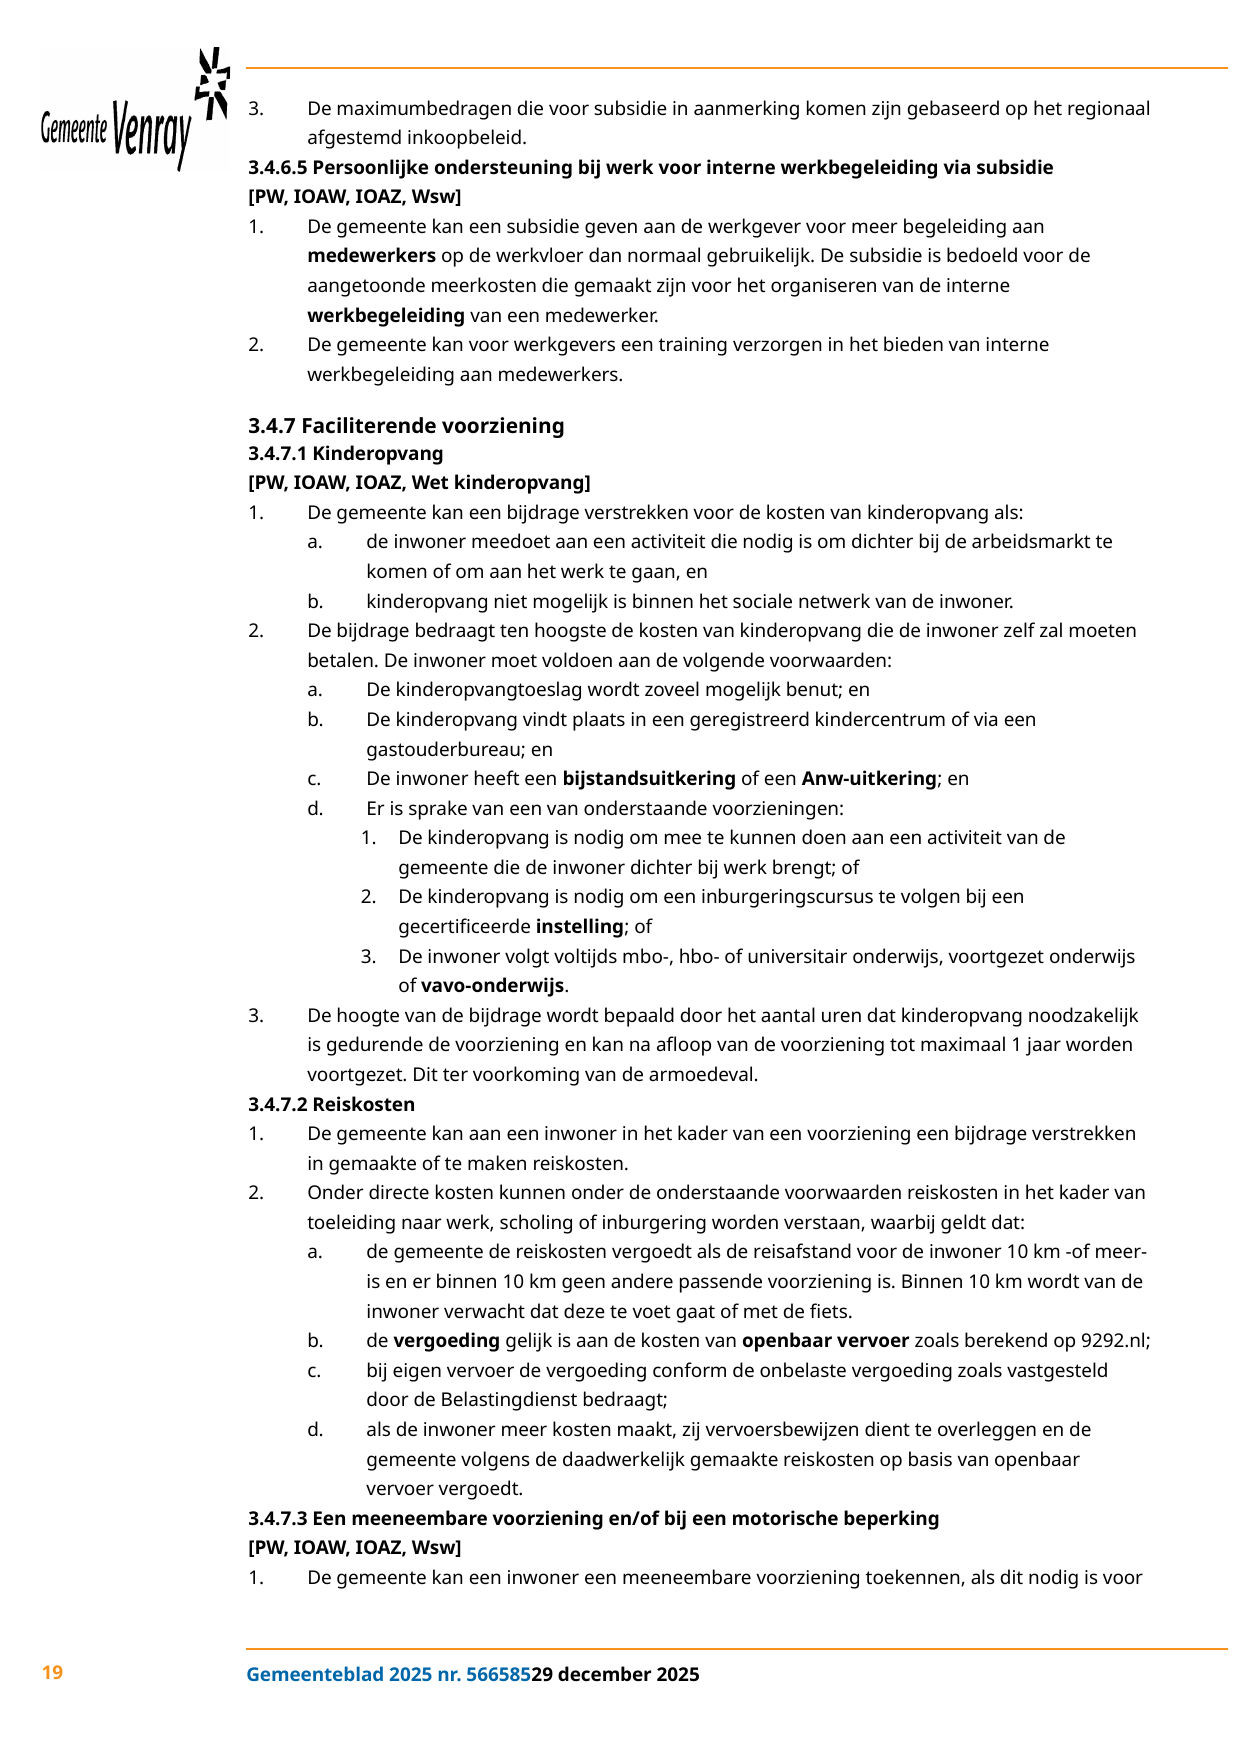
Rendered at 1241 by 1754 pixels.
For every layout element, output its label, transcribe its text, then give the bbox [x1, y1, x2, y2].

text 3.4.7.1 Kinderopvang [248, 440, 1152, 466]
list als de inwoner meer kosten maakt, zij vervoersbewijzen dient te overleggen en de gemeente volgens de daadwerkelijk gemaakte reiskosten op basis van openbaar vervoer vergoedt. [307, 1416, 1152, 1501]
list Er is sprake van een van onderstaande voorzieningen: [307, 795, 1152, 821]
text 3.4.6.5 Persoonlijke ondersteuning bij werk voor interne werkbegeleiding via subsidie [248, 154, 1152, 180]
list De inwoner volgt voltijds mbo-, hbo- of universitair onderwijs, voortgezet onderwijs of vavo-onderwijs. [361, 943, 1152, 998]
list De maximumbedragen die voor subsidie in aanmerking komen zijn gebaseerd op het regionaal afgestemd inkoopbeleid. [248, 95, 1152, 150]
list De bijdrage bedraagt ten hoogste de kosten van kinderopvang die de inwoner zelf zal moeten betalen. De inwoner moet voldoen aan de volgende voorwaarden: [248, 617, 1152, 673]
text [PW, IOAW, IOAZ, Wsw] [248, 183, 1152, 209]
list de gemeente de reiskosten vergoedt als de reisafstand voor de inwoner 10 km -of meer- is en er binnen 10 km geen andere passende voorziening is. Binnen 10 km wordt van de inwoner verwacht dat deze te voet gaat of met de fiets. [307, 1239, 1152, 1323]
list De gemeente kan een inwoner een meeneembare voorziening toekennen, als dit nodig is voor [248, 1564, 1152, 1590]
text [PW, IOAW, IOAZ, Wet kinderopvang] [248, 469, 1152, 495]
list bij eigen vervoer de vergoeding conform de onbelaste vergoeding zoals vastgesteld door de Belastingdienst bedraagt; [307, 1357, 1152, 1412]
list de vergoeding gelijk is aan de kosten van openbaar vervoer zoals berekend op 9292.nl; [307, 1327, 1152, 1353]
list De gemeente kan aan een inwoner in het kader van een voorziening een bijdrage verstrekken in gemaakte of te maken reiskosten. [248, 1120, 1152, 1176]
list de inwoner meedoet aan een activiteit die nodig is om dichter bij de arbeidsmarkt te komen of om aan het werk te gaan, en [307, 529, 1152, 584]
list De kinderopvang is nodig om mee te kunnen doen aan een activiteit van de gemeente die de inwoner dichter bij werk brengt; of [361, 824, 1152, 880]
list De kinderopvangtoeslag wordt zoveel mogelijk benut; en [307, 677, 1152, 702]
text 3.4.7.2 Reiskosten [248, 1091, 1152, 1116]
text 3.4.7 Faciliterende voorziening [248, 411, 1152, 440]
list De kinderopvang is nodig om een inburgeringscursus te volgen bij een gecertificeerde instelling; of [361, 884, 1152, 939]
list De hoogte van de bijdrage wordt bepaald door het aantal uren dat kinderopvang noodzakelijk is gedurende de voorziening en kan na afloop van de voorziening tot maximaal 1 jaar worden voortgezet. Dit ter voorkoming van de armoedeval. [248, 1002, 1152, 1087]
list De gemeente kan een bijdrage verstrekken voor de kosten van kinderopvang als: [248, 499, 1152, 525]
list Onder directe kosten kunnen onder de onderstaande voorwaarden reiskosten in het kader van toeleiding naar werk, scholing of inburgering worden verstaan, waarbij geldt dat: [248, 1179, 1152, 1235]
picture [41, 47, 231, 172]
list De inwoner heeft een bijstandsuitkering of een Anw-uitkering; en [307, 765, 1152, 791]
list De gemeente kan een subsidie geven aan de werkgever voor meer begeleiding aan medewerkers op de werkvloer dan normaal gebruikelijk. De subsidie is bedoeld voor de aangetoonde meerkosten die gemaakt zijn voor het organiseren van de interne werkbegeleiding van een medewerker. [248, 213, 1152, 328]
list De gemeente kan voor werkgevers een training verzorgen in het bieden van interne werkbegeleiding aan medewerkers. [248, 331, 1152, 387]
list De kinderopvang vindt plaats in een geregistreerd kindercentrum of via een gastouderbureau; en [307, 706, 1152, 761]
text 3.4.7.3 Een meeneembare voorziening en/of bij een motorische beperking [248, 1505, 1152, 1531]
list kinderopvang niet mogelijk is binnen het sociale netwerk van de inwoner. [307, 588, 1152, 613]
text [PW, IOAW, IOAZ, Wsw] [248, 1534, 1152, 1560]
